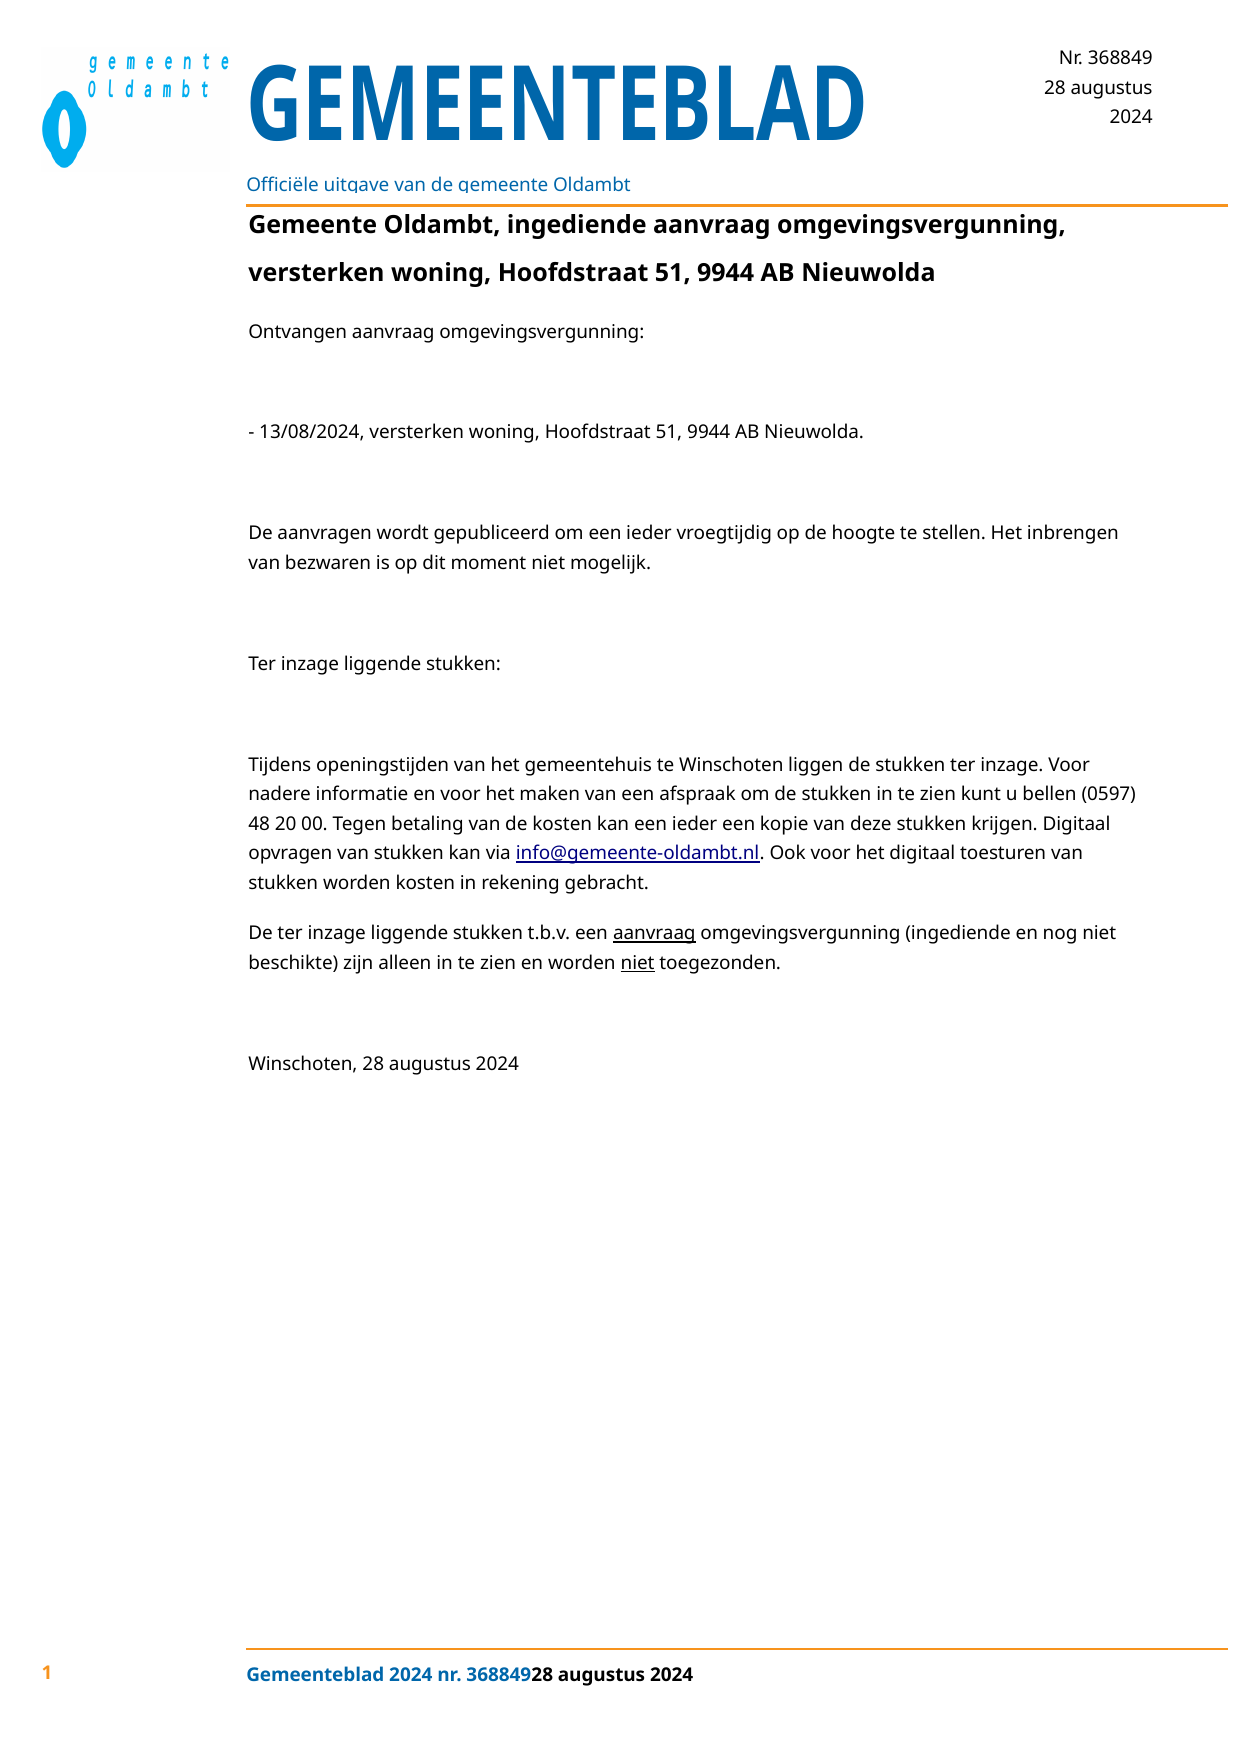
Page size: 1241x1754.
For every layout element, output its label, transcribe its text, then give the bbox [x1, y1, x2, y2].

text Ter inzage liggende stukken: [248, 650, 1152, 676]
text Ontvangen aanvraag omgevingsvergunning: [248, 318, 1152, 344]
text Tijdens openingstijden van het gemeentehuis te Winschoten liggen de stukken ter inzage. Voor nadere informatie en voor het maken van een afspraak om de stukken in te zien kunt u bellen (0597) 48 20 00. Tegen betaling van de kosten kan een ieder een kopie van deze stukken krijgen. Digitaal opvragen van stukken kan via info@gemeente-oldambt.nl. Ook voor het digitaal toesturen van stukken worden kosten in rekening gebracht. [248, 751, 1152, 895]
picture [41, 47, 231, 172]
text Winschoten, 28 augustus 2024 [248, 1050, 1152, 1076]
text De aanvragen wordt gepubliceerd om een ieder vroegtijdig op de hoogte te stellen. Het inbrengen van bezwaren is op dit moment niet mogelijk. [248, 519, 1152, 575]
text - 13/08/2024, versterken woning, Hoofdstraat 51, 9944 AB Nieuwolda. [248, 419, 1152, 444]
text De ter inzage liggende stukken t.b.v. een aanvraag omgevingsvergunning (ingediende en nog niet beschikte) zijn alleen in te zien en worden niet toegezonden. [248, 919, 1152, 975]
text Gemeente Oldambt, ingediende aanvraag omgevingsvergunning, versterken woning, Hoofdstraat 51, 9944 AB Nieuwolda [248, 207, 1152, 288]
